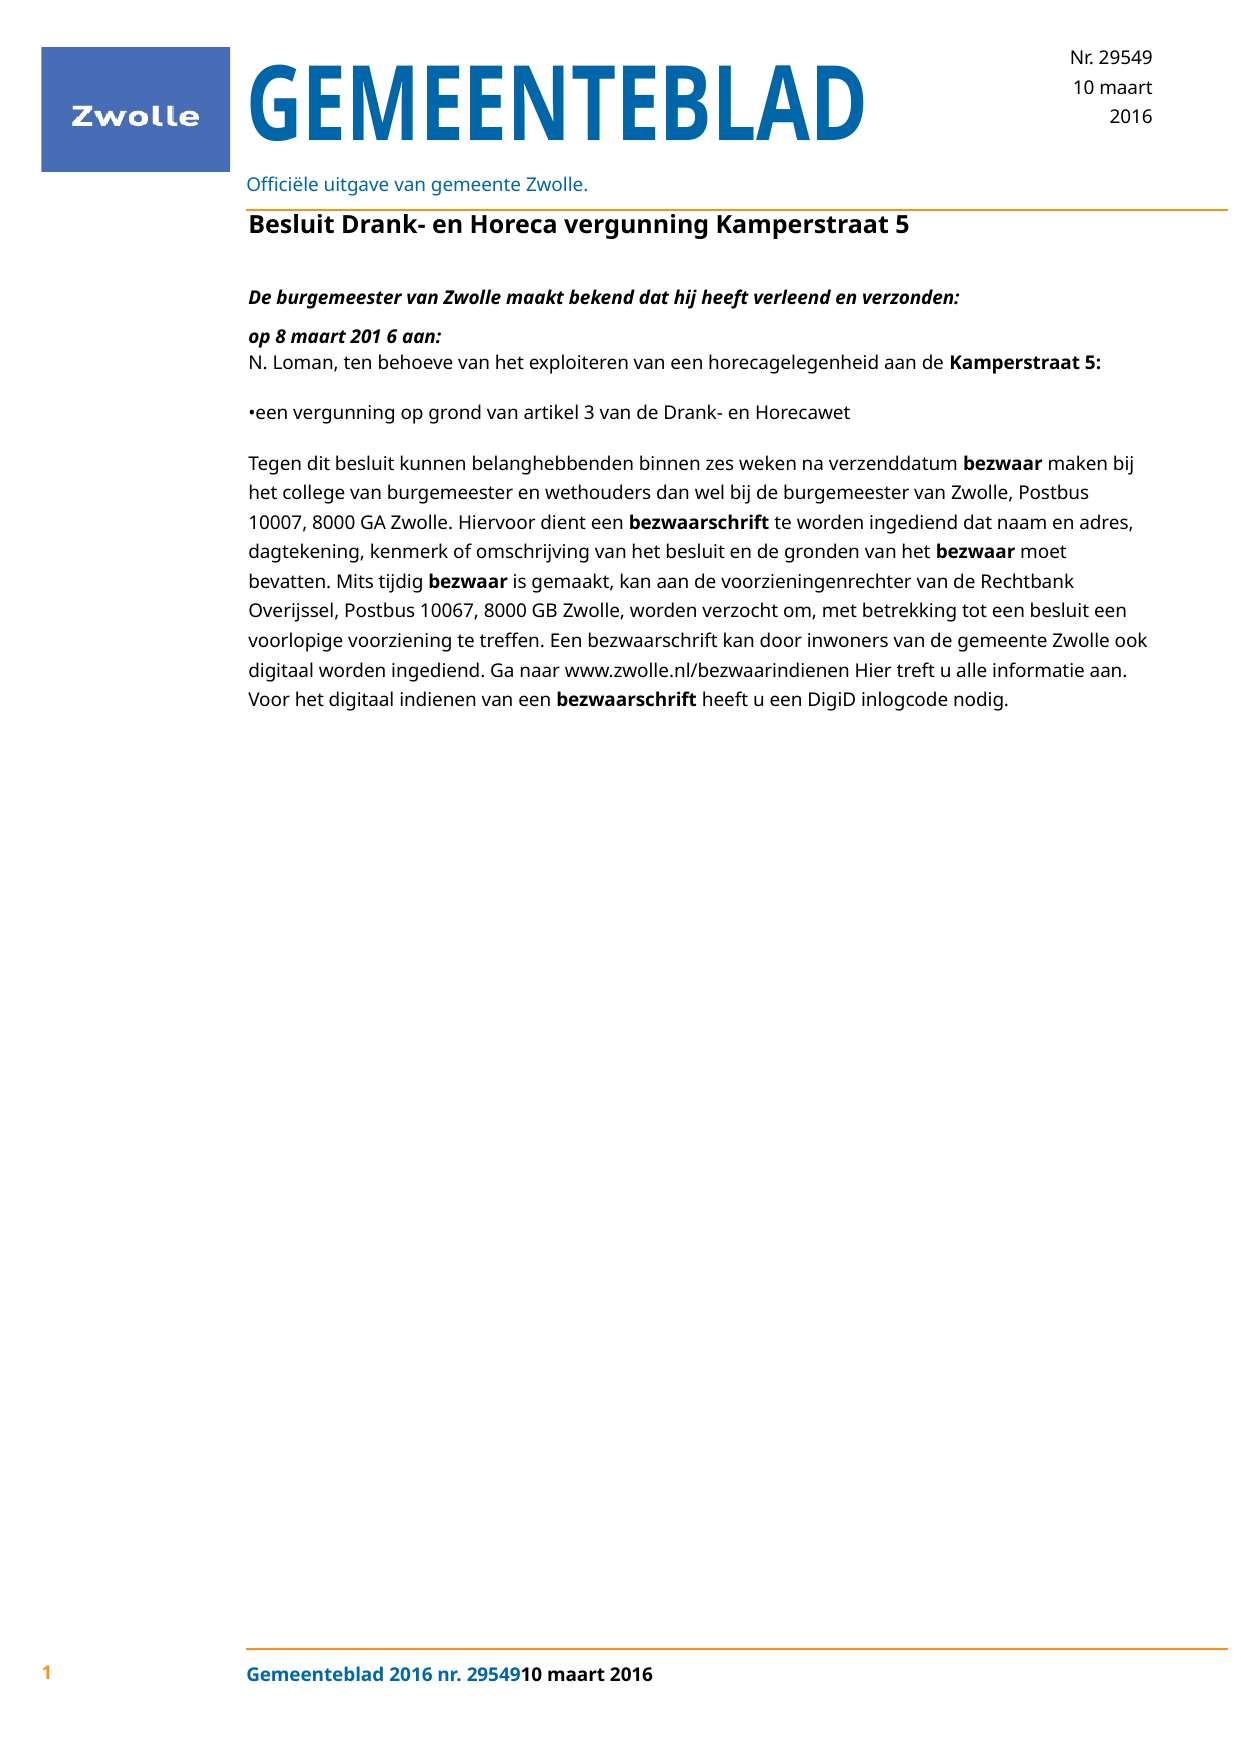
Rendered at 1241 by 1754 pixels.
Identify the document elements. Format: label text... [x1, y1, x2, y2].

text Tegen dit besluit kunnen belanghebbenden binnen zes weken na verzenddatum bezwaar maken bij het college van burgemeester en wethouders dan wel bij de burgemeester van Zwolle, Postbus 10007, 8000 GA Zwolle. Hiervoor dient een bezwaarschrift te worden ingediend dat naam en adres, dagtekening, kenmerk of omschrijving van het besluit en de gronden van het bezwaar moet bevatten. Mits tijdig bezwaar is gemaakt, kan aan de voorzieningenrechter van de Rechtbank Overijssel, Postbus 10067, 8000 GB Zwolle, worden verzocht om, met betrekking tot een besluit een voorlopige voorziening te treffen. Een bezwaarschrift kan door inwoners van de gemeente Zwolle ook digitaal worden ingediend. Ga naar www.zwolle.nl/bezwaarindienen Hier treft u alle informatie aan. Voor het digitaal indienen van een bezwaarschrift heeft u een DigiD inlogcode nodig. [248, 450, 1152, 712]
text •een vergunning op grond van artikel 3 van de Drank- en Horecawet [248, 399, 1152, 425]
picture [41, 47, 231, 172]
text op 8 maart 201 6 aan: [248, 323, 1152, 349]
text De burgemeester van Zwolle maakt bekend dat hij heeft verleend en verzonden: [248, 284, 1152, 309]
text Besluit Drank- en Horeca vergunning Kamperstraat 5 [248, 211, 1152, 241]
text N. Loman, ten behoeve van het exploiteren van een horecagelegenheid aan de Kamperstraat 5: [248, 349, 1152, 374]
